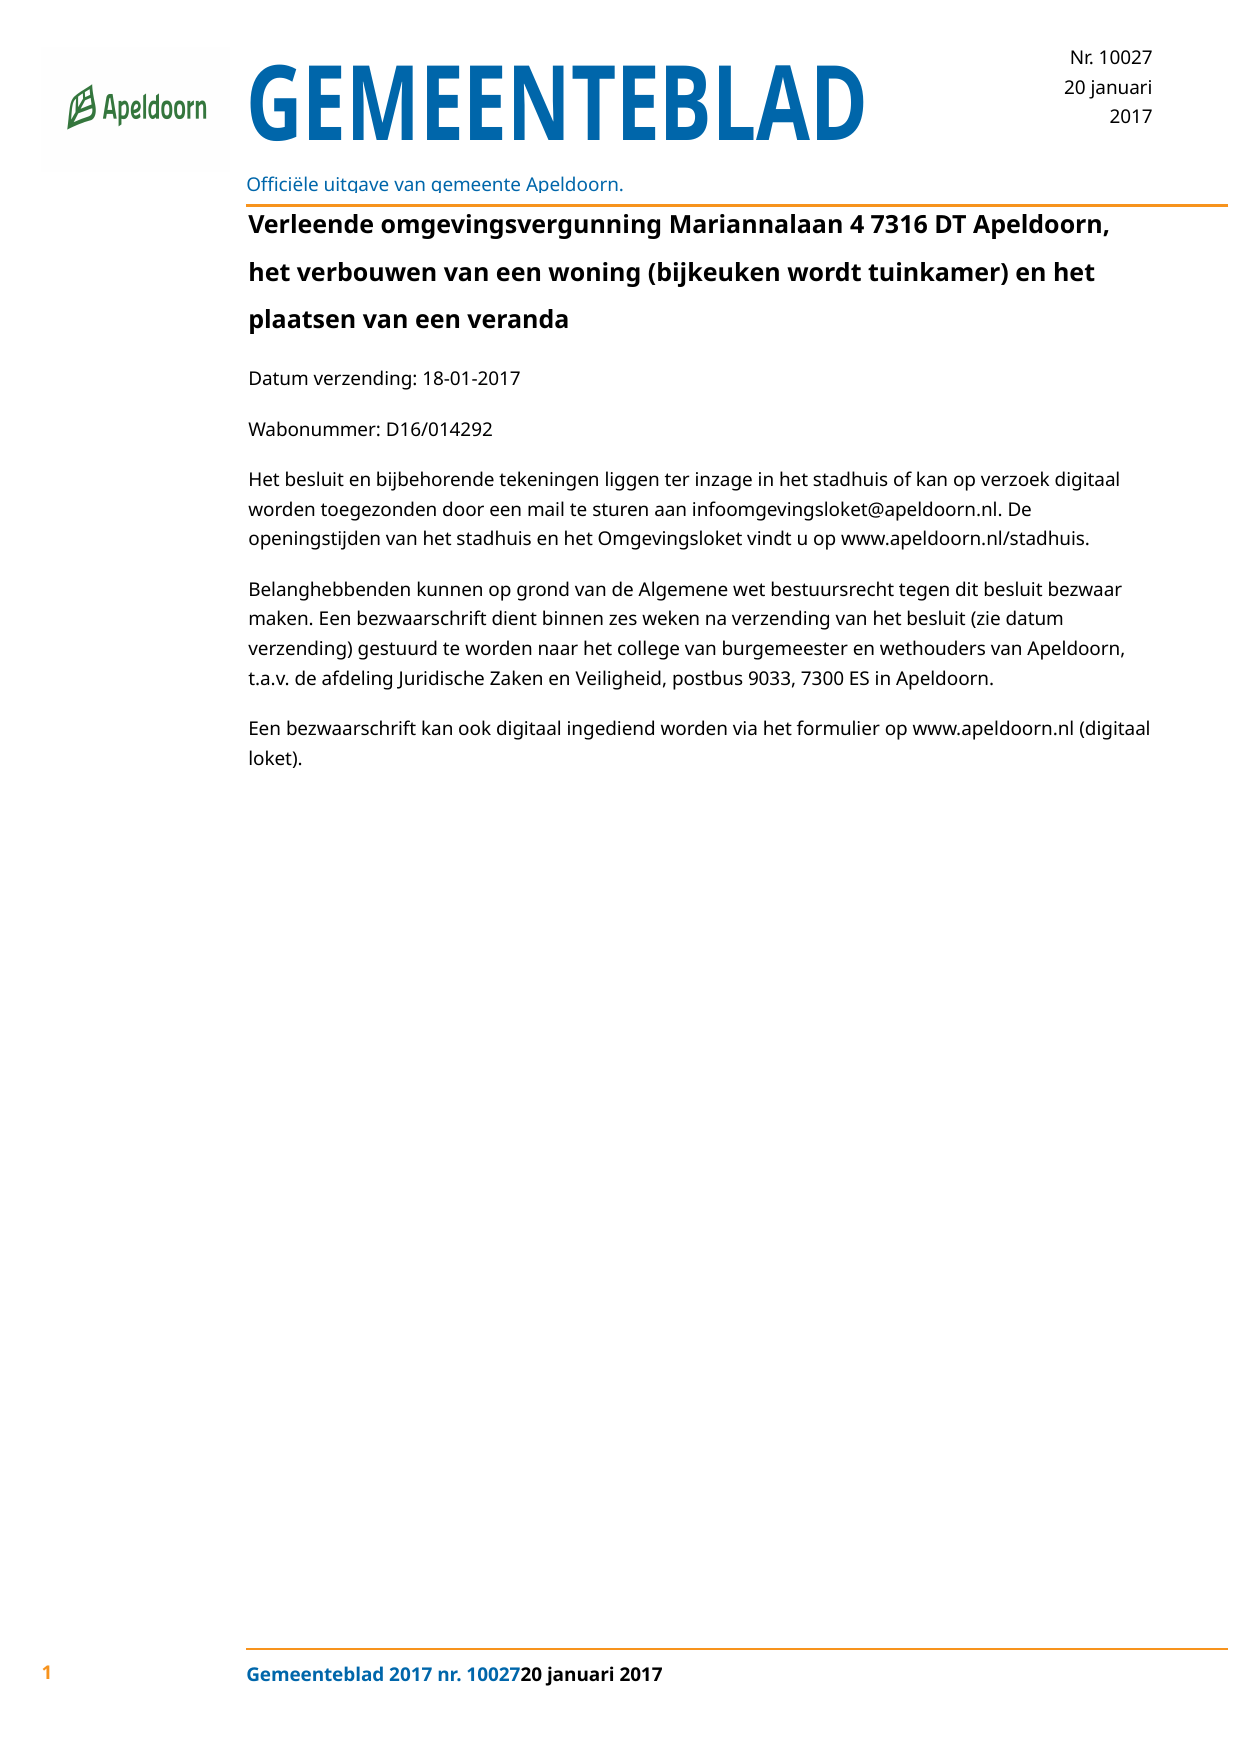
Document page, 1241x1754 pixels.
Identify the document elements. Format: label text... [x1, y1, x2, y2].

text Wabonummer: D16/014292 [248, 416, 1152, 442]
text Een bezwaarschrift kan ook digitaal ingediend worden via het formulier op www.apeldoorn.nl (digitaal loket). [248, 715, 1152, 770]
picture [41, 47, 231, 172]
text Het besluit en bijbehorende tekeningen liggen ter inzage in het stadhuis of kan op verzoek digitaal worden toegezonden door een mail te sturen aan infoomgevingsloket@apeldoorn.nl. De openingstijden van het stadhuis en het Omgevingsloket vindt u op www.apeldoorn.nl/stadhuis. [248, 466, 1152, 551]
text Datum verzending: 18-01-2017 [248, 366, 1152, 391]
text Verleende omgevingsvergunning Mariannalaan 4 7316 DT Apeldoorn, het verbouwen van een woning (bijkeuken wordt tuinkamer) en het plaatsen van een veranda [248, 207, 1152, 336]
text Belanghebbenden kunnen op grond van de Algemene wet bestuursrecht tegen dit besluit bezwaar maken. Een bezwaarschrift dient binnen zes weken na verzending van het besluit (zie datum verzending) gestuurd te worden naar het college van burgemeester en wethouders van Apeldoorn, t.a.v. de afdeling Juridische Zaken en Veiligheid, postbus 9033, 7300 ES in Apeldoorn. [248, 576, 1152, 690]
